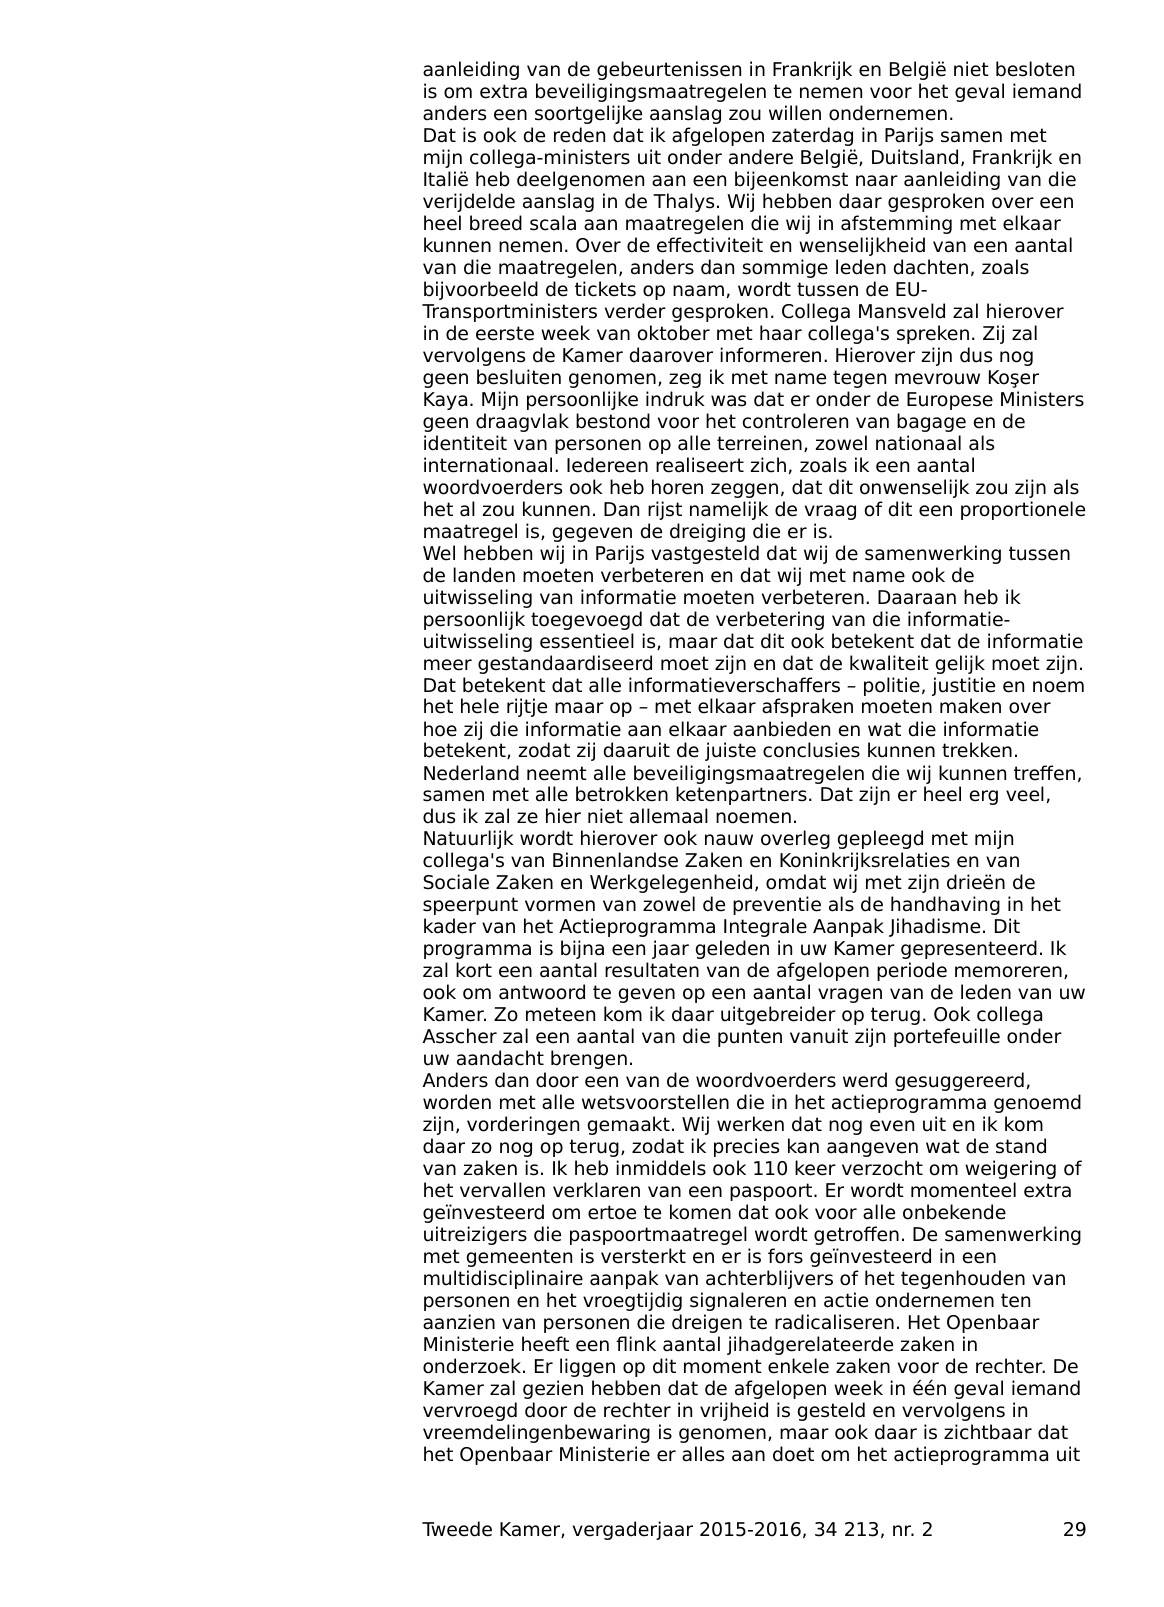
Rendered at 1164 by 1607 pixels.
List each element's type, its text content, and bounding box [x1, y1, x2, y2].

text Dat is ook de reden dat ik afgelopen zaterdag in Parijs samen met mijn collega-ministers uit onder andere België, Duitsland, Frankrijk en Italië heb deelgenomen aan een bijeenkomst naar aanleiding van die verijdelde aanslag in de Thalys. Wij hebben daar gesproken over een heel breed scala aan maatregelen die wij in afstemming met elkaar kunnen nemen. Over de effectiviteit en wenselijkheid van een aantal van die maatregelen, anders dan sommige leden dachten, zoals bijvoorbeeld de tickets op naam, wordt tussen de EU-Transportministers verder gesproken. Collega Mansveld zal hierover in de eerste week van oktober met haar collega's spreken. Zij zal vervolgens de Kamer daarover informeren. Hierover zijn dus nog geen besluiten genomen, zeg ik met name tegen mevrouw Koşer Kaya. Mijn persoonlijke indruk was dat er onder de Europese Ministers geen draagvlak bestond voor het controleren van bagage en de identiteit van personen op alle terreinen, zowel nationaal als internationaal. Iedereen realiseert zich, zoals ik een aantal woordvoerders ook heb horen zeggen, dat dit onwenselijk zou zijn als het al zou kunnen. Dan rijst namelijk de vraag of dit een proportionele maatregel is, gegeven de dreiging die er is. [422, 125, 1087, 543]
text Anders dan door een van de woordvoerders werd gesuggereerd, worden met alle wetsvoorstellen die in het actieprogramma genoemd zijn, vorderingen gemaakt. Wij werken dat nog even uit en ik kom daar zo nog op terug, zodat ik precies kan aangeven wat de stand van zaken is. Ik heb inmiddels ook 110 keer verzocht om weigering of het vervallen verklaren van een paspoort. Er wordt momenteel extra geïnvesteerd om ertoe te komen dat ook voor alle onbekende uitreizigers die paspoortmaatregel wordt getroffen. De samenwerking met gemeenten is versterkt en er is fors geïnvesteerd in een multidisciplinaire aanpak van achterblijvers of het tegenhouden van personen en het vroegtijdig signaleren en actie ondernemen ten aanzien van personen die dreigen te radicaliseren. Het Openbaar Ministerie heeft een flink aantal jihadgerelateerde zaken in onderzoek. Er liggen op dit moment enkele zaken voor de rechter. De Kamer zal gezien hebben dat de afgelopen week in één geval iemand vervroegd door de rechter in vrijheid is gesteld en vervolgens in vreemdelingenbewaring is genomen, maar ook daar is zichtbaar dat het Openbaar Ministerie er alles aan doet om het actieprogramma uit [422, 1070, 1087, 1466]
text Wel hebben wij in Parijs vastgesteld dat wij de samenwerking tussen de landen moeten verbeteren en dat wij met name ook de uitwisseling van informatie moeten verbeteren. Daaraan heb ik persoonlijk toegevoegd dat de verbetering van die informatie-uitwisseling essentieel is, maar dat dit ook betekent dat de informatie meer gestandaardiseerd moet zijn en dat de kwaliteit gelijk moet zijn. Dat betekent dat alle informatieverschaffers – politie, justitie en noem het hele rijtje maar op – met elkaar afspraken moeten maken over hoe zij die informatie aan elkaar aanbieden en wat die informatie betekent, zodat zij daaruit de juiste conclusies kunnen trekken. Nederland neemt alle beveiligingsmaatregelen die wij kunnen treffen, samen met alle betrokken ketenpartners. Dat zijn er heel erg veel, dus ik zal ze hier niet allemaal noemen. [422, 543, 1087, 828]
text aanleiding van de gebeurtenissen in Frankrijk en België niet besloten is om extra beveiligingsmaatregelen te nemen voor het geval iemand anders een soortgelijke aanslag zou willen ondernemen. [422, 59, 1087, 125]
text Natuurlijk wordt hierover ook nauw overleg gepleegd met mijn collega's van Binnenlandse Zaken en Koninkrijksrelaties en van Sociale Zaken en Werkgelegenheid, omdat wij met zijn drieën de speerpunt vormen van zowel de preventie als de handhaving in het kader van het Actieprogramma Integrale Aanpak Jihadisme. Dit programma is bijna een jaar geleden in uw Kamer gepresenteerd. Ik zal kort een aantal resultaten van de afgelopen periode memoreren, ook om antwoord te geven op een aantal vragen van de leden van uw Kamer. Zo meteen kom ik daar uitgebreider op terug. Ook collega Asscher zal een aantal van die punten vanuit zijn portefeuille onder uw aandacht brengen. [422, 828, 1087, 1070]
